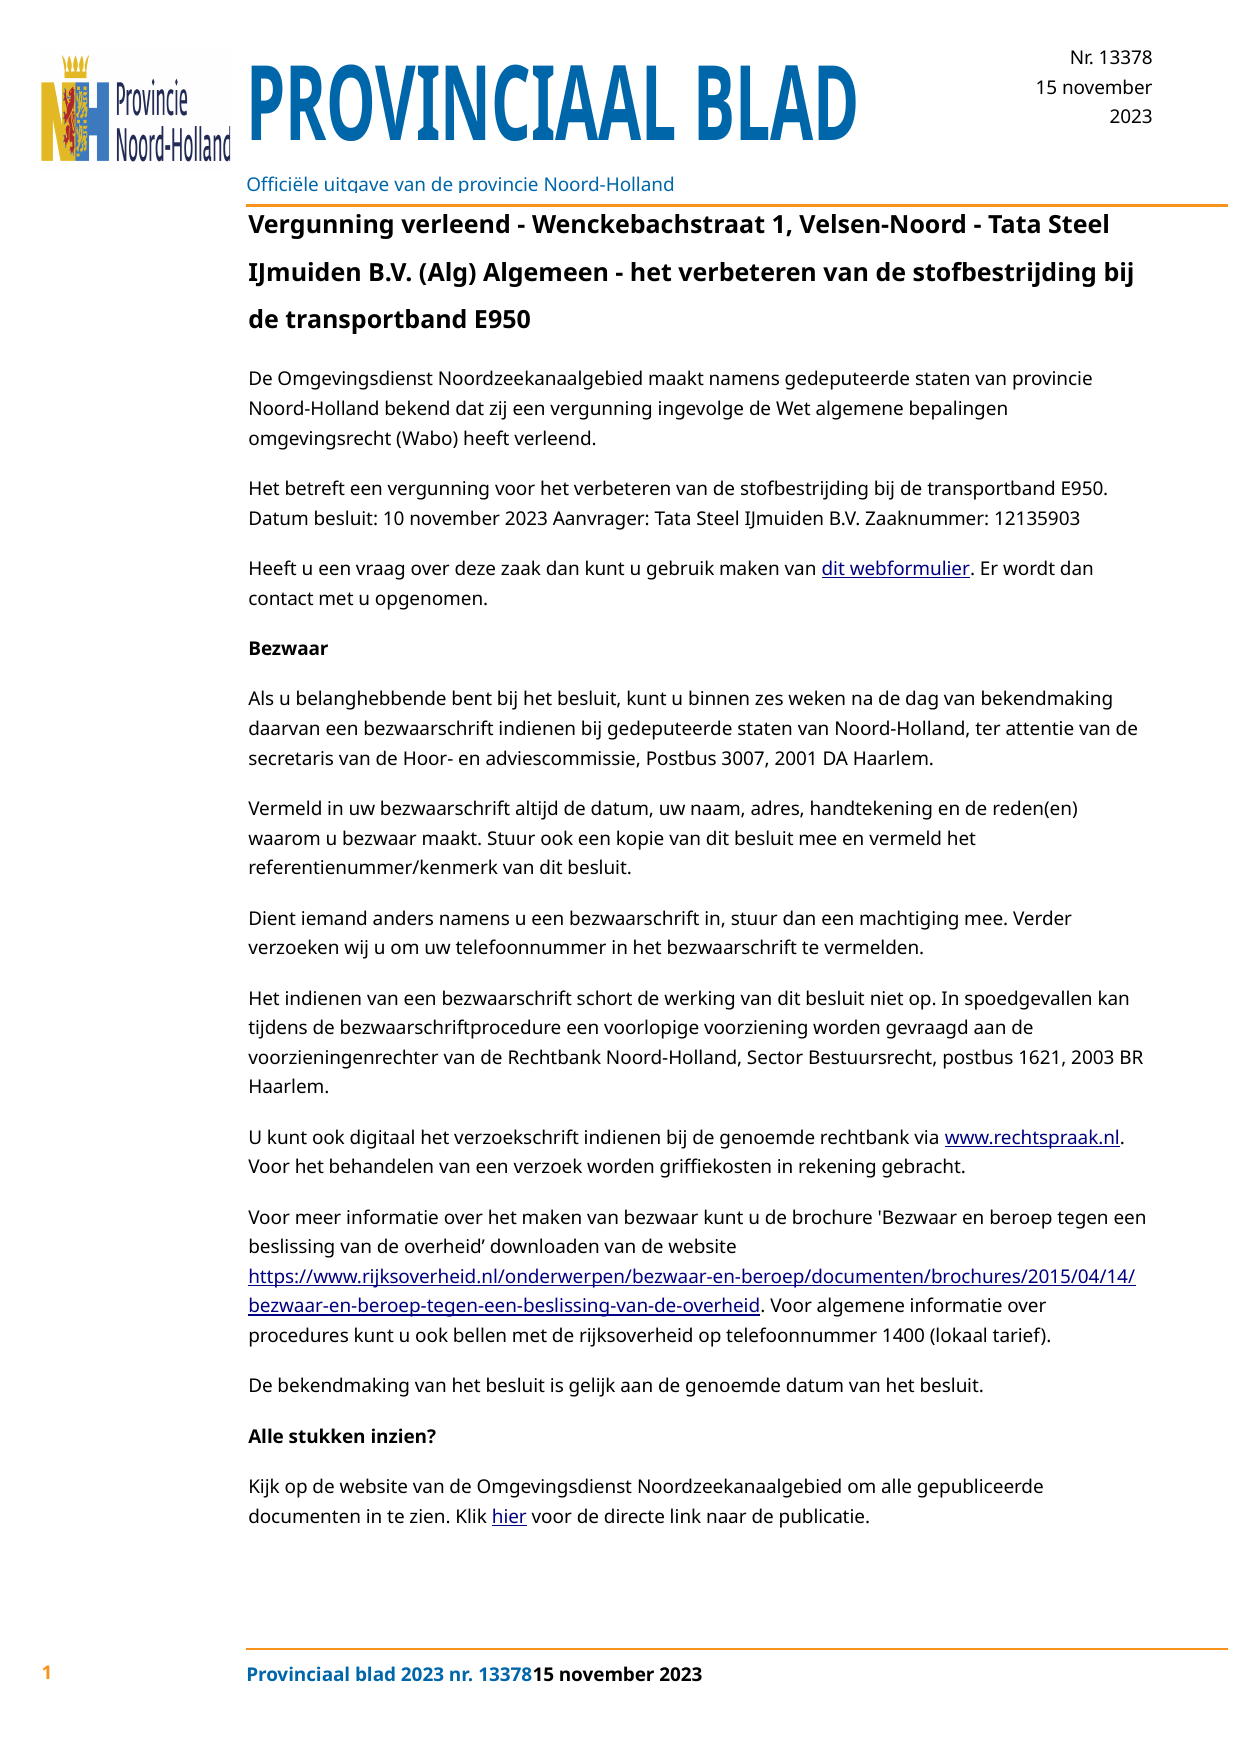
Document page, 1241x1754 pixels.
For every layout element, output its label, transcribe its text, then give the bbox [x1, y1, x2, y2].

text U kunt ook digitaal het verzoekschrift indienen bij de genoemde rechtbank via www.rechtspraak.nl. Voor het behandelen van een verzoek worden griffiekosten in rekening gebracht. [248, 1124, 1152, 1179]
text Vermeld in uw bezwaarschrift altijd de datum, uw naam, adres, handtekening en de reden(en) waarom u bezwaar maakt. Stuur ook een kopie van dit besluit mee en vermeld het referentienummer/kenmerk van dit besluit. [248, 795, 1152, 880]
text De Omgevingsdienst Noordzeekanaalgebied maakt namens gedeputeerde staten van provincie Noord-Holland bekend dat zij een vergunning ingevolge de Wet algemene bepalingen omgevingsrecht (Wabo) heeft verleend. [248, 366, 1152, 450]
text Dient iemand anders namens u een bezwaarschrift in, stuur dan een machtiging mee. Verder verzoeken wij u om uw telefoonnummer in het bezwaarschrift te vermelden. [248, 905, 1152, 960]
picture [41, 47, 231, 172]
text Alle stukken inzien? [248, 1423, 1152, 1449]
text Voor meer informatie over het maken van bezwaar kunt u de brochure 'Bezwaar en beroep tegen een beslissing van de overheid’ downloaden van de website https://www.rijksoverheid.nl/onderwerpen/bezwaar-en-beroep/documenten/brochures/2015/04/14/bezwaar-en-beroep-tegen-een-beslissing-van-de-overheid. Voor algemene informatie over procedures kunt u ook bellen met de rijksoverheid op telefoonnummer 1400 (lokaal tarief). [248, 1204, 1152, 1348]
text Als u belanghebbende bent bij het besluit, kunt u binnen zes weken na de dag van bekendmaking daarvan een bezwaarschrift indienen bij gedeputeerde staten van Noord-Holland, ter attentie van de secretaris van de Hoor- en adviescommissie, Postbus 3007, 2001 DA Haarlem. [248, 686, 1152, 770]
text Bezwaar [248, 635, 1152, 661]
text Het indienen van een bezwaarschrift schort de werking van dit besluit niet op. In spoedgevallen kan tijdens de bezwaarschriftprocedure een voorlopige voorziening worden gevraagd aan de voorzieningenrechter van de Rechtbank Noord-Holland, Sector Bestuursrecht, postbus 1621, 2003 BR Haarlem. [248, 985, 1152, 1099]
text De bekendmaking van het besluit is gelijk aan de genoemde datum van het besluit. [248, 1373, 1152, 1398]
text Vergunning verleend - Wenckebachstraat 1, Velsen-Noord - Tata Steel IJmuiden B.V. (Alg) Algemeen - het verbeteren van de stofbestrijding bij de transportband E950 [248, 207, 1152, 336]
text Kijk op de website van de Omgevingsdienst Noordzeekanaalgebied om alle gepubliceerde documenten in te zien. Klik hier voor de directe link naar de publicatie. [248, 1473, 1152, 1529]
text Heeft u een vraag over deze zaak dan kunt u gebruik maken van dit webformulier. Er wordt dan contact met u opgenomen. [248, 555, 1152, 610]
text Het betreft een vergunning voor het verbeteren van de stofbestrijding bij de transportband E950. Datum besluit: 10 november 2023 Aanvrager: Tata Steel IJmuiden B.V. Zaaknummer: 12135903 [248, 475, 1152, 530]
